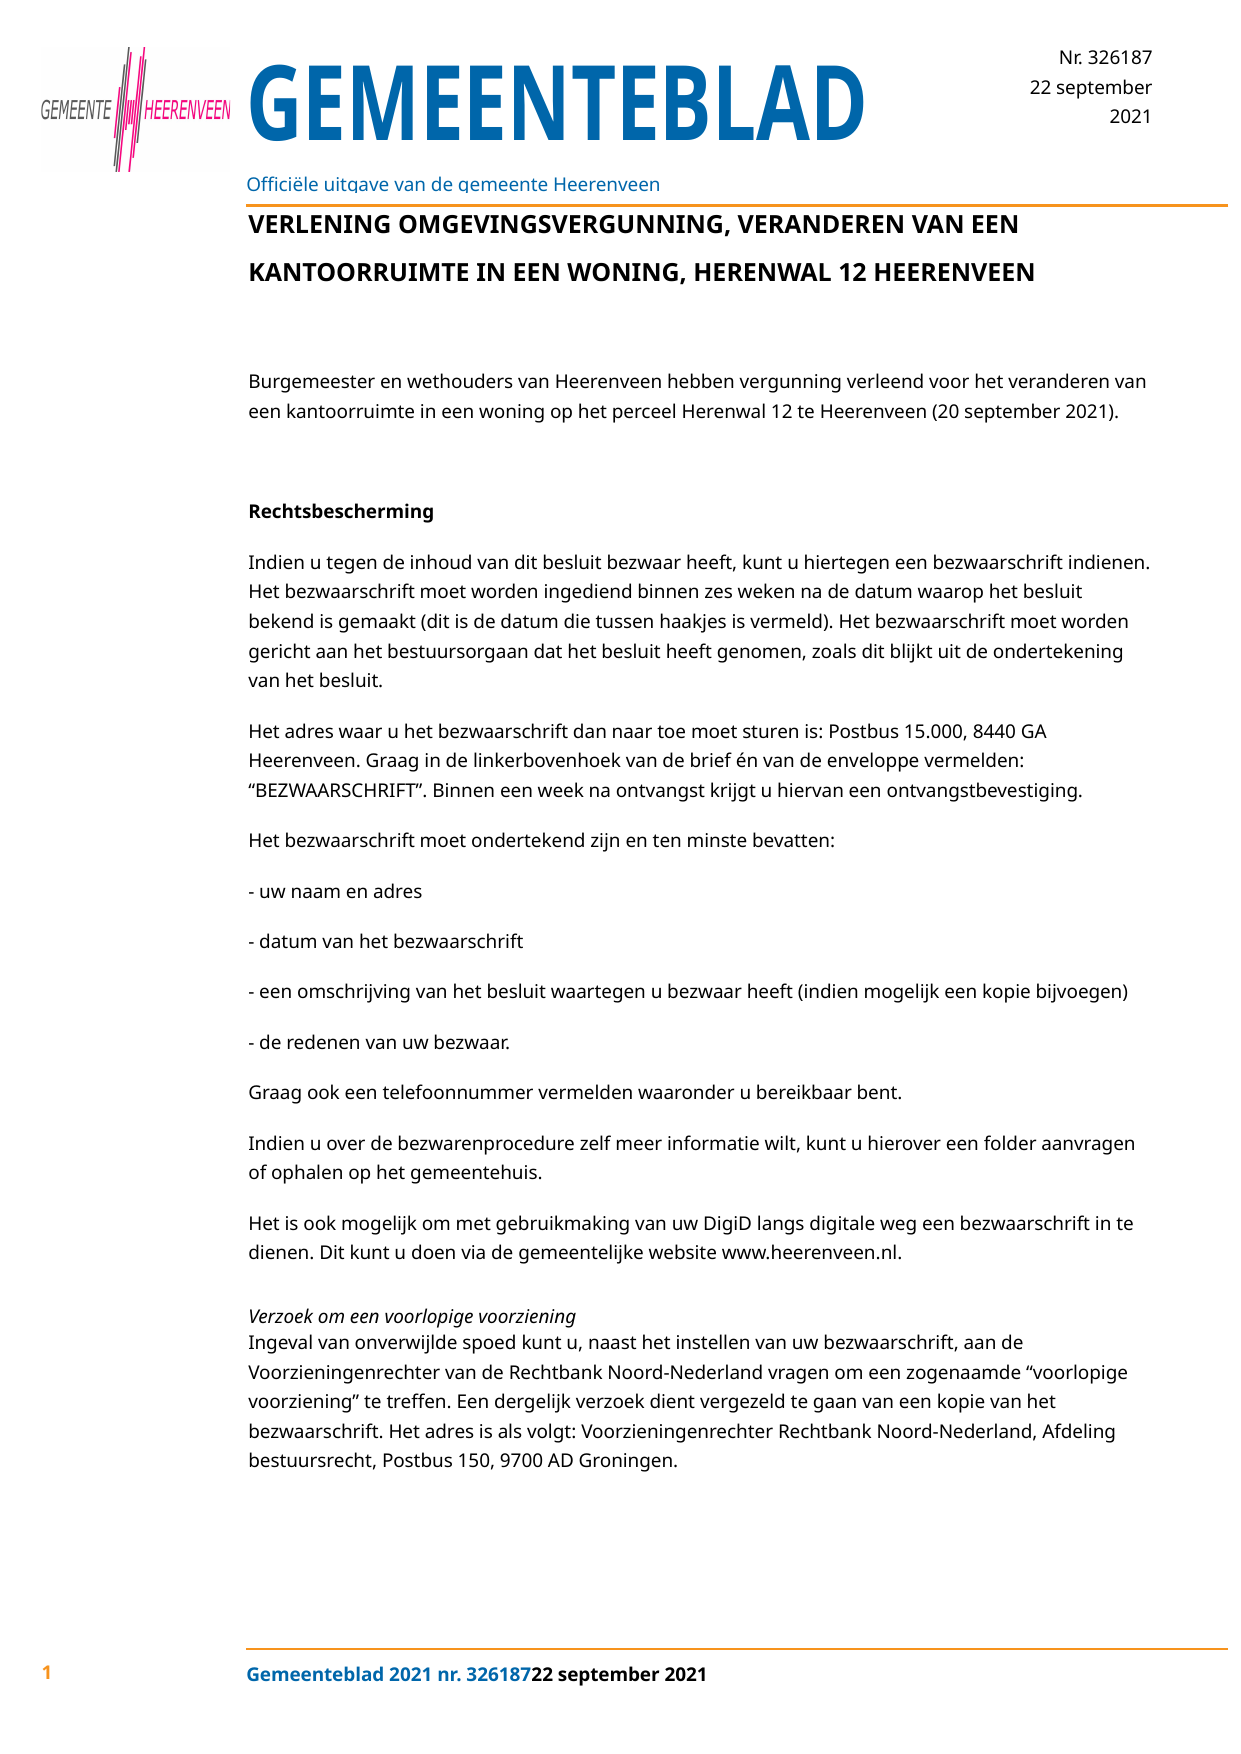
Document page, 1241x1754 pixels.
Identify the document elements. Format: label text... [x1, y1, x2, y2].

text Burgemeester en wethouders van Heerenveen hebben vergunning verleend voor het veranderen van een kantoorruimte in een woning op het perceel Herenwal 12 te Heerenveen (20 september 2021). [248, 368, 1152, 424]
picture [41, 47, 231, 172]
text - datum van het bezwaarschrift [248, 928, 1152, 954]
text Het bezwaarschrift moet ondertekend zijn en ten minste bevatten: [248, 827, 1152, 853]
text - de redenen van uw bezwaar. [248, 1029, 1152, 1055]
text - een omschrijving van het besluit waartegen u bezwaar heeft (indien mogelijk een kopie bijvoegen) [248, 979, 1152, 1004]
text - uw naam en adres [248, 878, 1152, 904]
text Verzoek om een voorlopige voorziening [248, 1303, 1152, 1329]
text Ingeval van onverwijlde spoed kunt u, naast het instellen van uw bezwaarschrift, aan de Voorzieningenrechter van de Rechtbank Noord-Nederland vragen om een zogenaamde “voorlopige voorziening” te treffen. Een dergelijk verzoek dient vergezeld te gaan van een kopie van het bezwaarschrift. Het adres is als volgt: Voorzieningenrechter Rechtbank Noord-Nederland, Afdeling bestuursrecht, Postbus 150, 9700 AD Groningen. [248, 1329, 1152, 1473]
text Rechtsbescherming [248, 499, 1152, 524]
text Indien u over de bezwarenprocedure zelf meer informatie wilt, kunt u hierover een folder aanvragen of ophalen op het gemeentehuis. [248, 1130, 1152, 1185]
text Het is ook mogelijk om met gebruikmaking van uw DigiD langs digitale weg een bezwaarschrift in te dienen. Dit kunt u doen via de gemeentelijke website www.heerenveen.nl. [248, 1210, 1152, 1265]
text Het adres waar u het bezwaarschrift dan naar toe moet sturen is: Postbus 15.000, 8440 GA Heerenveen. Graag in de linkerbovenhoek van de brief én van de enveloppe vermelden: “BEZWAARSCHRIFT”. Binnen een week na ontvangst krijgt u hiervan een ontvangstbevestiging. [248, 718, 1152, 803]
text Graag ook een telefoonnummer vermelden waaronder u bereikbaar bent. [248, 1079, 1152, 1105]
text Indien u tegen de inhoud van dit besluit bezwaar heeft, kunt u hiertegen een bezwaarschrift indienen. Het bezwaarschrift moet worden ingediend binnen zes weken na de datum waarop het besluit bekend is gemaakt (dit is de datum die tussen haakjes is vermeld). Het bezwaarschrift moet worden gericht aan het bestuursorgaan dat het besluit heeft genomen, zoals dit blijkt uit de ondertekening van het besluit. [248, 549, 1152, 693]
text VERLENING OMGEVINGSVERGUNNING, VERANDEREN VAN EEN KANTOORRUIMTE IN EEN WONING, HERENWAL 12 HEERENVEEN [248, 207, 1152, 288]
